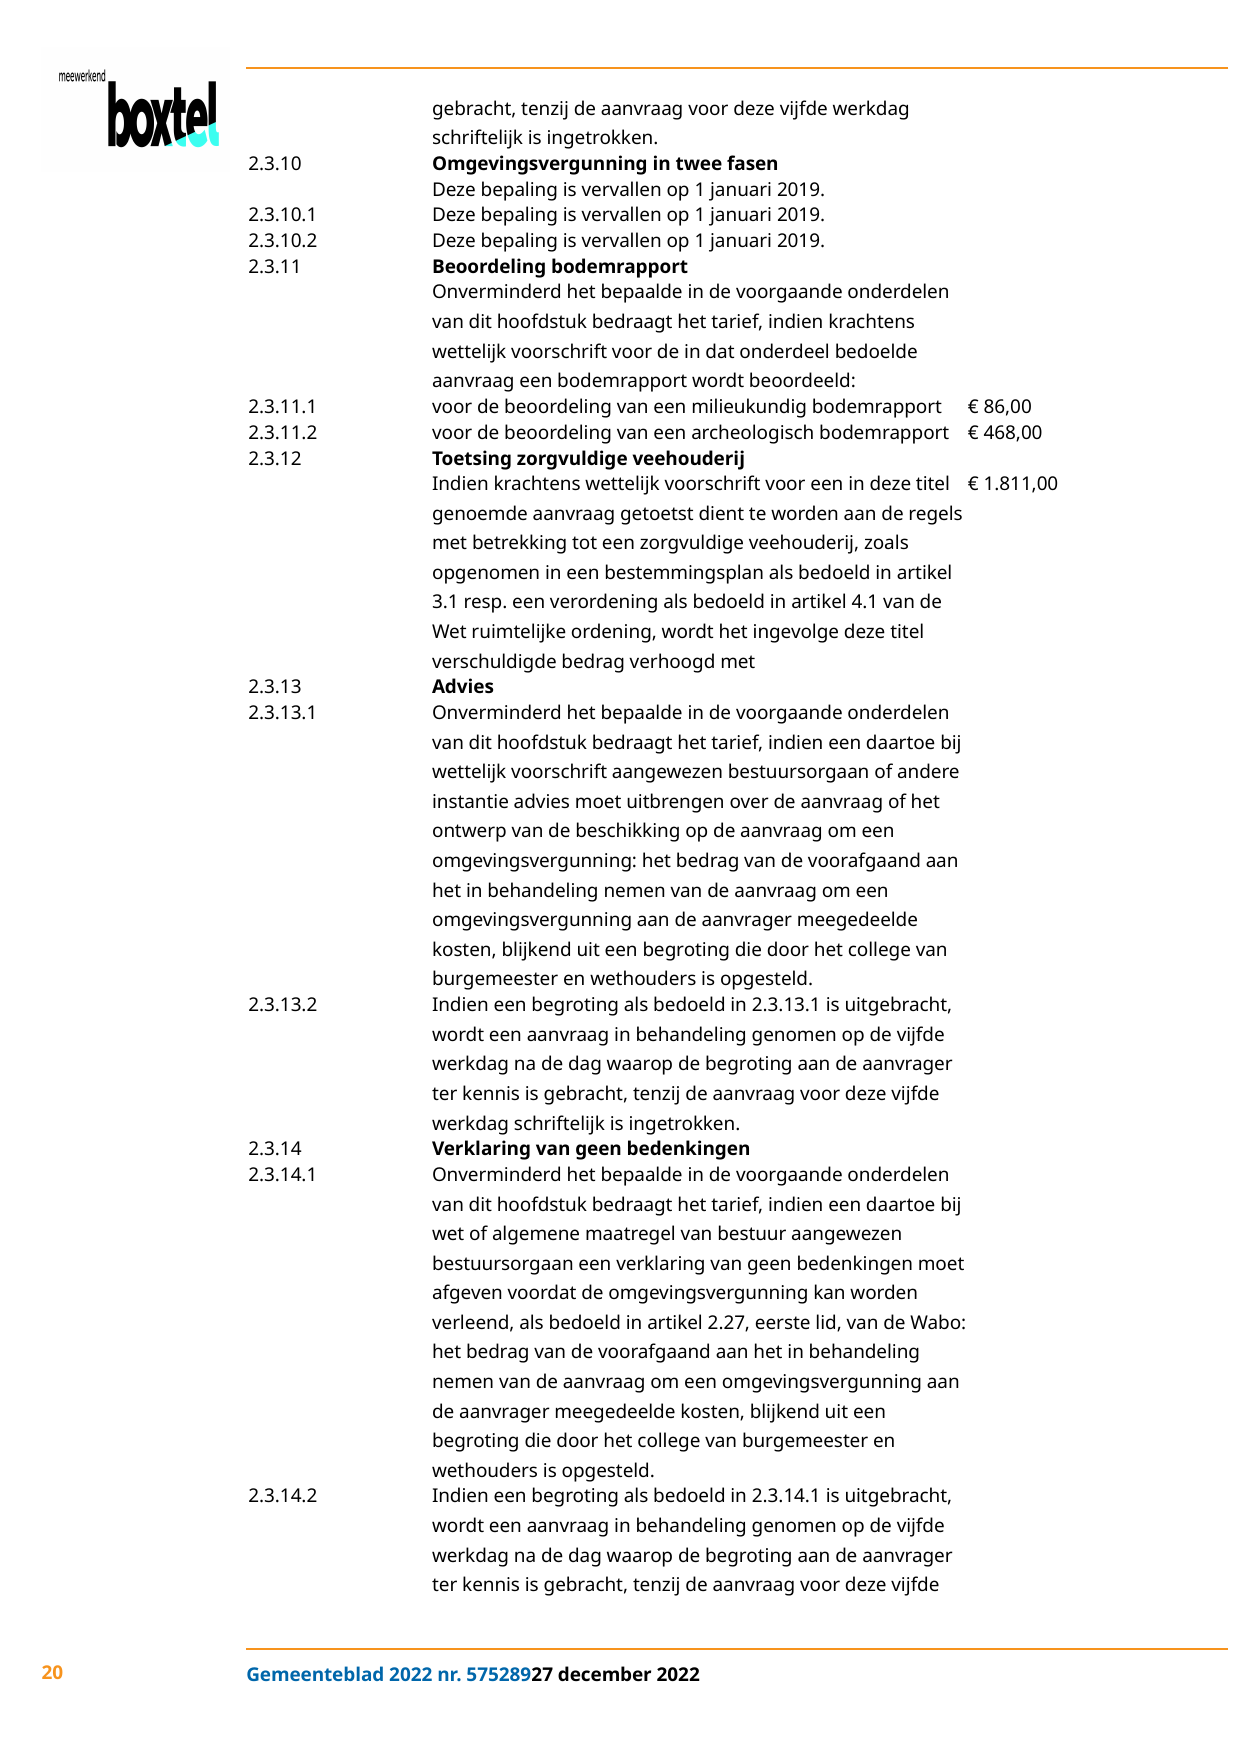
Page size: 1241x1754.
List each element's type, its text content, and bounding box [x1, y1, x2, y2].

table_cell 2.3.12 [248, 445, 432, 470]
table_cell Indien een begroting als bedoeld in 2.3.13.1 is uitgebracht, wordt een aanvraag in behandeling genomen op de vijfde werkdag na de dag waarop de begroting aan de aanvrager ter kennis is gebracht, tenzij de aanvraag voor deze vijfde werkdag schriftelijk is ingetrokken. [432, 991, 968, 1135]
table_cell voor de beoordeling van een milieukundig bodemrapport [432, 393, 968, 419]
table_cell 2.3.13.2 [248, 991, 432, 1135]
table_cell 2.3.14 [248, 1135, 432, 1161]
table_cell 2.3.14.2 [248, 1483, 432, 1597]
table_cell [968, 674, 1152, 699]
table_cell Toetsing zorgvuldige veehouderij [432, 445, 968, 470]
table_cell [968, 202, 1152, 227]
picture [41, 47, 231, 172]
table_cell 2.3.10.1 [248, 202, 432, 227]
table_cell € 1.811,00 [968, 470, 1152, 674]
table_cell Indien een begroting als bedoeld in 2.3.14.1 is uitgebracht, wordt een aanvraag in behandeling genomen op de vijfde werkdag na de dag waarop de begroting aan de aanvrager ter kennis is gebracht, tenzij de aanvraag voor deze vijfde [432, 1483, 968, 1597]
table_cell 2.3.14.1 [248, 1161, 432, 1483]
table_cell [968, 150, 1152, 176]
table_cell [248, 279, 432, 393]
table_cell [968, 699, 1152, 991]
table_cell 2.3.10.2 [248, 227, 432, 253]
table_cell Omgevingsvergunning in twee fasen [432, 150, 968, 176]
table_cell 2.3.11 [248, 253, 432, 279]
table_cell [968, 253, 1152, 279]
table_cell [968, 1135, 1152, 1161]
table_cell Deze bepaling is vervallen op 1 januari 2019. [432, 227, 968, 253]
table_cell Onverminderd het bepaalde in de voorgaande onderdelen van dit hoofdstuk bedraagt het tarief, indien krachtens wettelijk voorschrift voor de in dat onderdeel bedoelde aanvraag een bodemrapport wordt beoordeeld: [432, 279, 968, 393]
table_cell Deze bepaling is vervallen op 1 januari 2019. [432, 176, 968, 202]
table_cell Onverminderd het bepaalde in de voorgaande onderdelen van dit hoofdstuk bedraagt het tarief, indien een daartoe bij wet of algemene maatregel van bestuur aangewezen bestuursorgaan een verklaring van geen bedenkingen moet afgeven voordat de omgevingsvergunning kan worden verleend, als bedoeld in artikel 2.27, eerste lid, van de Wabo: het bedrag van de voorafgaand aan het in behandeling nemen van de aanvraag om een omgevingsvergunning aan de aanvrager meegedeelde kosten, blijkend uit een begroting die door het college van burgemeester en wethouders is opgesteld. [432, 1161, 968, 1483]
table_cell € 468,00 [968, 419, 1152, 445]
table_cell Deze bepaling is vervallen op 1 januari 2019. [432, 202, 968, 227]
table_cell [248, 95, 432, 150]
table_cell Verklaring van geen bedenkingen [432, 1135, 968, 1161]
table_cell Beoordeling bodemrapport [432, 253, 968, 279]
table_cell [968, 991, 1152, 1135]
table_cell Onverminderd het bepaalde in de voorgaande onderdelen van dit hoofdstuk bedraagt het tarief, indien een daartoe bij wettelijk voorschrift aangewezen bestuursorgaan of andere instantie advies moet uitbrengen over de aanvraag of het ontwerp van de beschikking op de aanvraag om een omgevingsvergunning: het bedrag van de voorafgaand aan het in behandeling nemen van de aanvraag om een omgevingsvergunning aan de aanvrager meegedeelde kosten, blijkend uit een begroting die door het college van burgemeester en wethouders is opgesteld. [432, 699, 968, 991]
table_cell € 86,00 [968, 393, 1152, 419]
table_cell 2.3.13 [248, 674, 432, 699]
table_cell 2.3.13.1 [248, 699, 432, 991]
table_cell Advies [432, 674, 968, 699]
table_cell 2.3.11.1 [248, 393, 432, 419]
table_cell gebracht, tenzij de aanvraag voor deze vijfde werkdag schriftelijk is ingetrokken. [432, 95, 968, 150]
table_cell [248, 470, 432, 674]
table_cell voor de beoordeling van een archeologisch bodemrapport [432, 419, 968, 445]
table_cell [968, 445, 1152, 470]
table_cell [968, 95, 1152, 150]
table_cell [968, 279, 1152, 393]
table_cell [968, 227, 1152, 253]
table_cell [968, 1483, 1152, 1597]
table_cell [968, 1161, 1152, 1483]
table_cell [968, 176, 1152, 202]
table_cell [248, 176, 432, 202]
table_cell Indien krachtens wettelijk voorschrift voor een in deze titel genoemde aanvraag getoetst dient te worden aan de regels met betrekking tot een zorgvuldige veehouderij, zoals opgenomen in een bestemmingsplan als bedoeld in artikel 3.1 resp. een verordening als bedoeld in artikel 4.1 van de Wet ruimtelijke ordening, wordt het ingevolge deze titel verschuldigde bedrag verhoogd met [432, 470, 968, 674]
table_cell 2.3.11.2 [248, 419, 432, 445]
table_cell 2.3.10 [248, 150, 432, 176]
